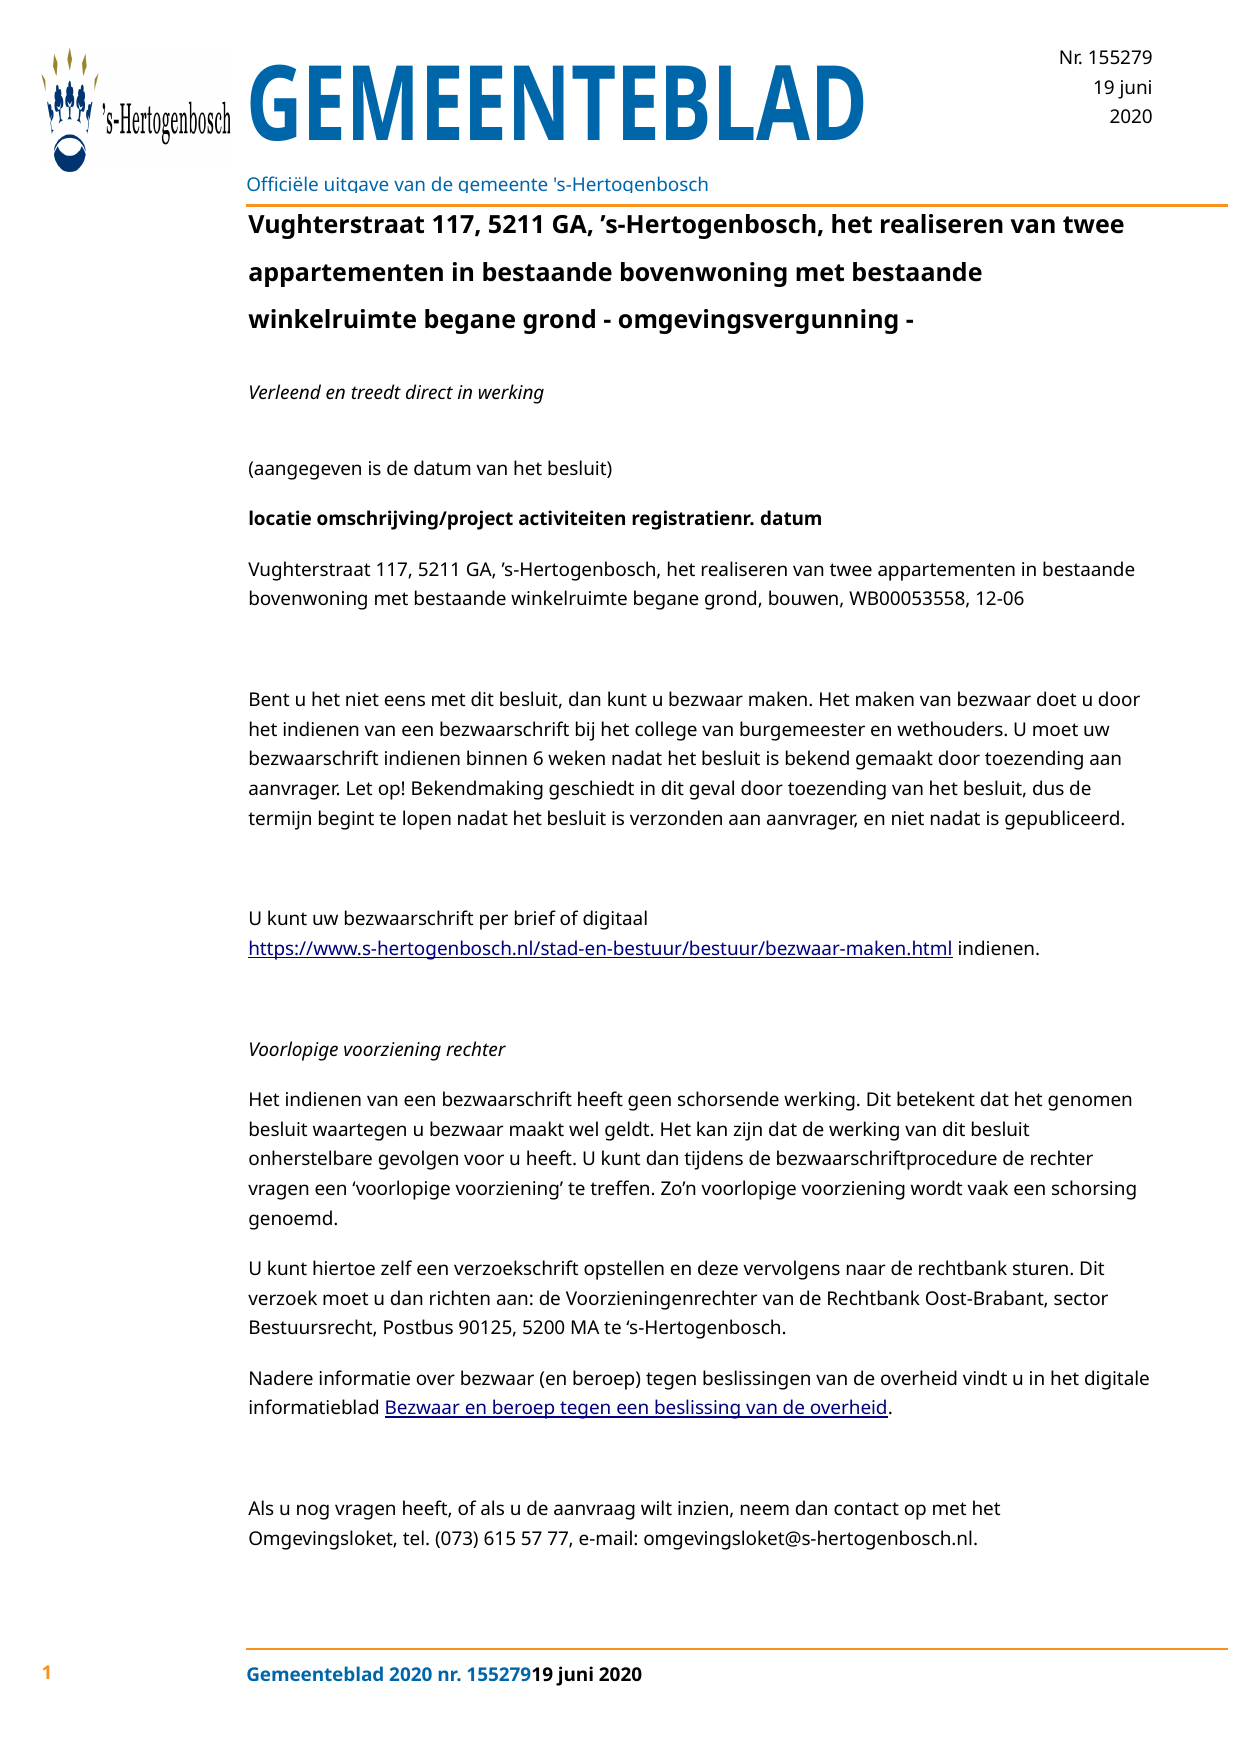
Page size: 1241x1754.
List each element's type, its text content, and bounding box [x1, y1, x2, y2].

text (aangegeven is de datum van het besluit) [248, 455, 1152, 481]
text Vughterstraat 117, 5211 GA, ’s-Hertogenbosch, het realiseren van twee appartementen in bestaande bovenwoning met bestaande winkelruimte begane grond - omgevingsvergunning - [248, 207, 1152, 336]
text Het indienen van een bezwaarschrift heeft geen schorsende werking. Dit betekent dat het genomen besluit waartegen u bezwaar maakt wel geldt. Het kan zijn dat de werking van dit besluit onherstelbare gevolgen voor u heeft. U kunt dan tijdens de bezwaarschriftprocedure de rechter vragen een ‘voorlopige voorziening’ te treffen. Zo’n voorlopige voorziening wordt vaak een schorsing genoemd. [248, 1086, 1152, 1231]
text U kunt hiertoe zelf een verzoekschrift opstellen en deze vervolgens naar de rechtbank sturen. Dit verzoek moet u dan richten aan: de Voorzieningenrechter van de Rechtbank Oost-Brabant, sector Bestuursrecht, Postbus 90125, 5200 MA te ‘s-Hertogenbosch. [248, 1255, 1152, 1340]
text locatie omschrijving/project activiteiten registratienr. datum [248, 506, 1152, 531]
text U kunt uw bezwaarschrift per brief of digitaal https://www.s-hertogenbosch.nl/stad-en-bestuur/bestuur/bezwaar-maken.html indienen. [248, 906, 1152, 961]
text Verleend en treedt direct in werking [248, 379, 1152, 405]
text Vughterstraat 117, 5211 GA, ’s-Hertogenbosch, het realiseren van twee appartementen in bestaande bovenwoning met bestaande winkelruimte begane grond, bouwen, WB00053558, 12-06 [248, 556, 1152, 611]
text Als u nog vragen heeft, of als u de aanvraag wilt inzien, neem dan contact op met het Omgevingsloket, tel. (073) 615 57 77, e-mail: omgevingsloket@s-hertogenbosch.nl. [248, 1495, 1152, 1551]
picture [41, 47, 231, 172]
text Bent u het niet eens met dit besluit, dan kunt u bezwaar maken. Het maken van bezwaar doet u door het indienen van een bezwaarschrift bij het college van burgemeester en wethouders. U moet uw bezwaarschrift indienen binnen 6 weken nadat het besluit is bekend gemaakt door toezending aan aanvrager. Let op! Bekendmaking geschiedt in dit geval door toezending van het besluit, dus de termijn begint te lopen nadat het besluit is verzonden aan aanvrager, en niet nadat is gepubliceerd. [248, 686, 1152, 831]
text Nadere informatie over bezwaar (en beroep) tegen beslissingen van de overheid vindt u in het digitale informatieblad Bezwaar en beroep tegen een beslissing van de overheid. [248, 1365, 1152, 1420]
text Voorlopige voorziening rechter [248, 1036, 1152, 1062]
